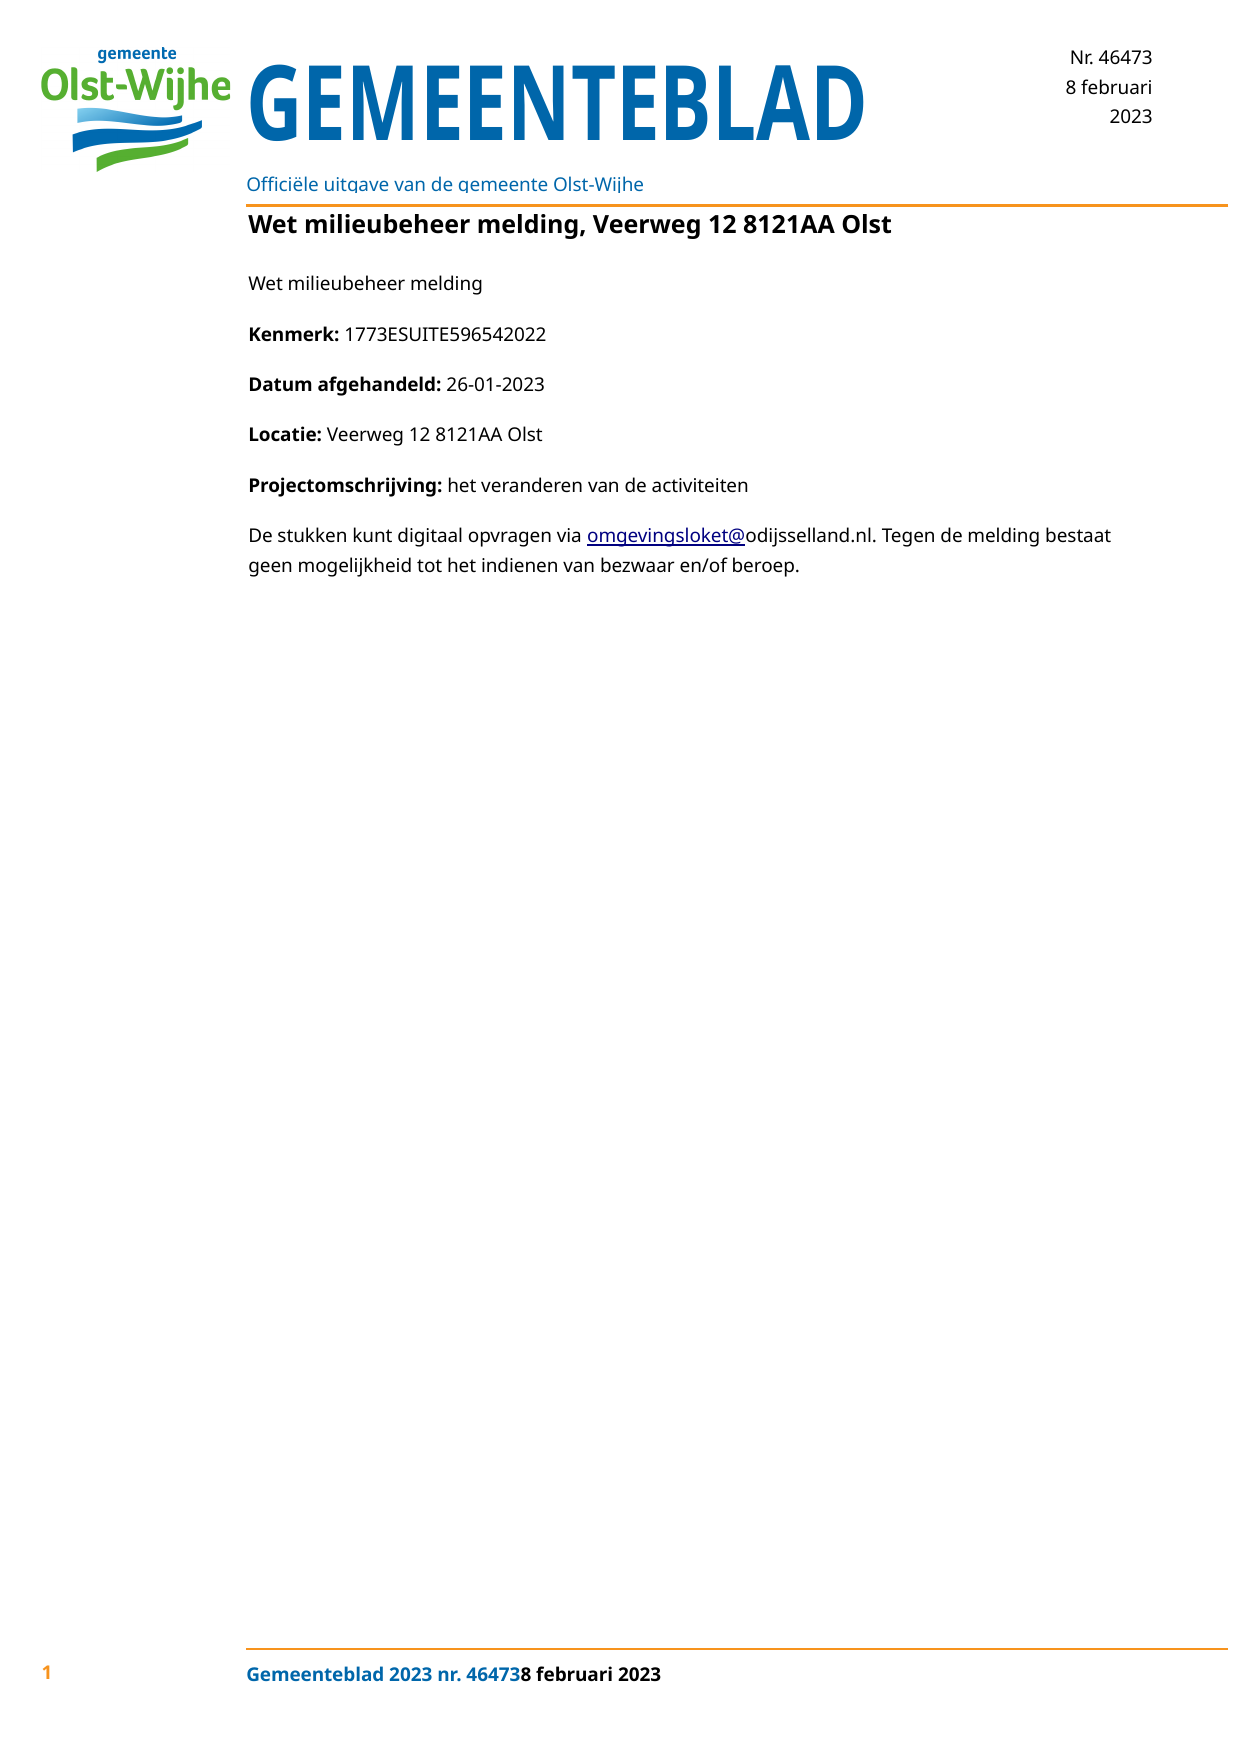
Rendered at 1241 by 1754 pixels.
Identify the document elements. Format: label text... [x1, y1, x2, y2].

text Locatie: Veerweg 12 8121AA Olst [248, 422, 1152, 447]
text Wet milieubeheer melding [248, 270, 1152, 296]
text Datum afgehandeld: 26-01-2023 [248, 371, 1152, 397]
text Wet milieubeheer melding, Veerweg 12 8121AA Olst [248, 207, 1152, 241]
text De stukken kunt digitaal opvragen via omgevingsloket@odijsselland.nl. Tegen de melding bestaat geen mogelijkheid tot het indienen van bezwaar en/of beroep. [248, 522, 1152, 578]
picture [41, 47, 231, 172]
text Projectomschrijving: het veranderen van de activiteiten [248, 472, 1152, 498]
text Kenmerk: 1773ESUITE596542022 [248, 321, 1152, 346]
